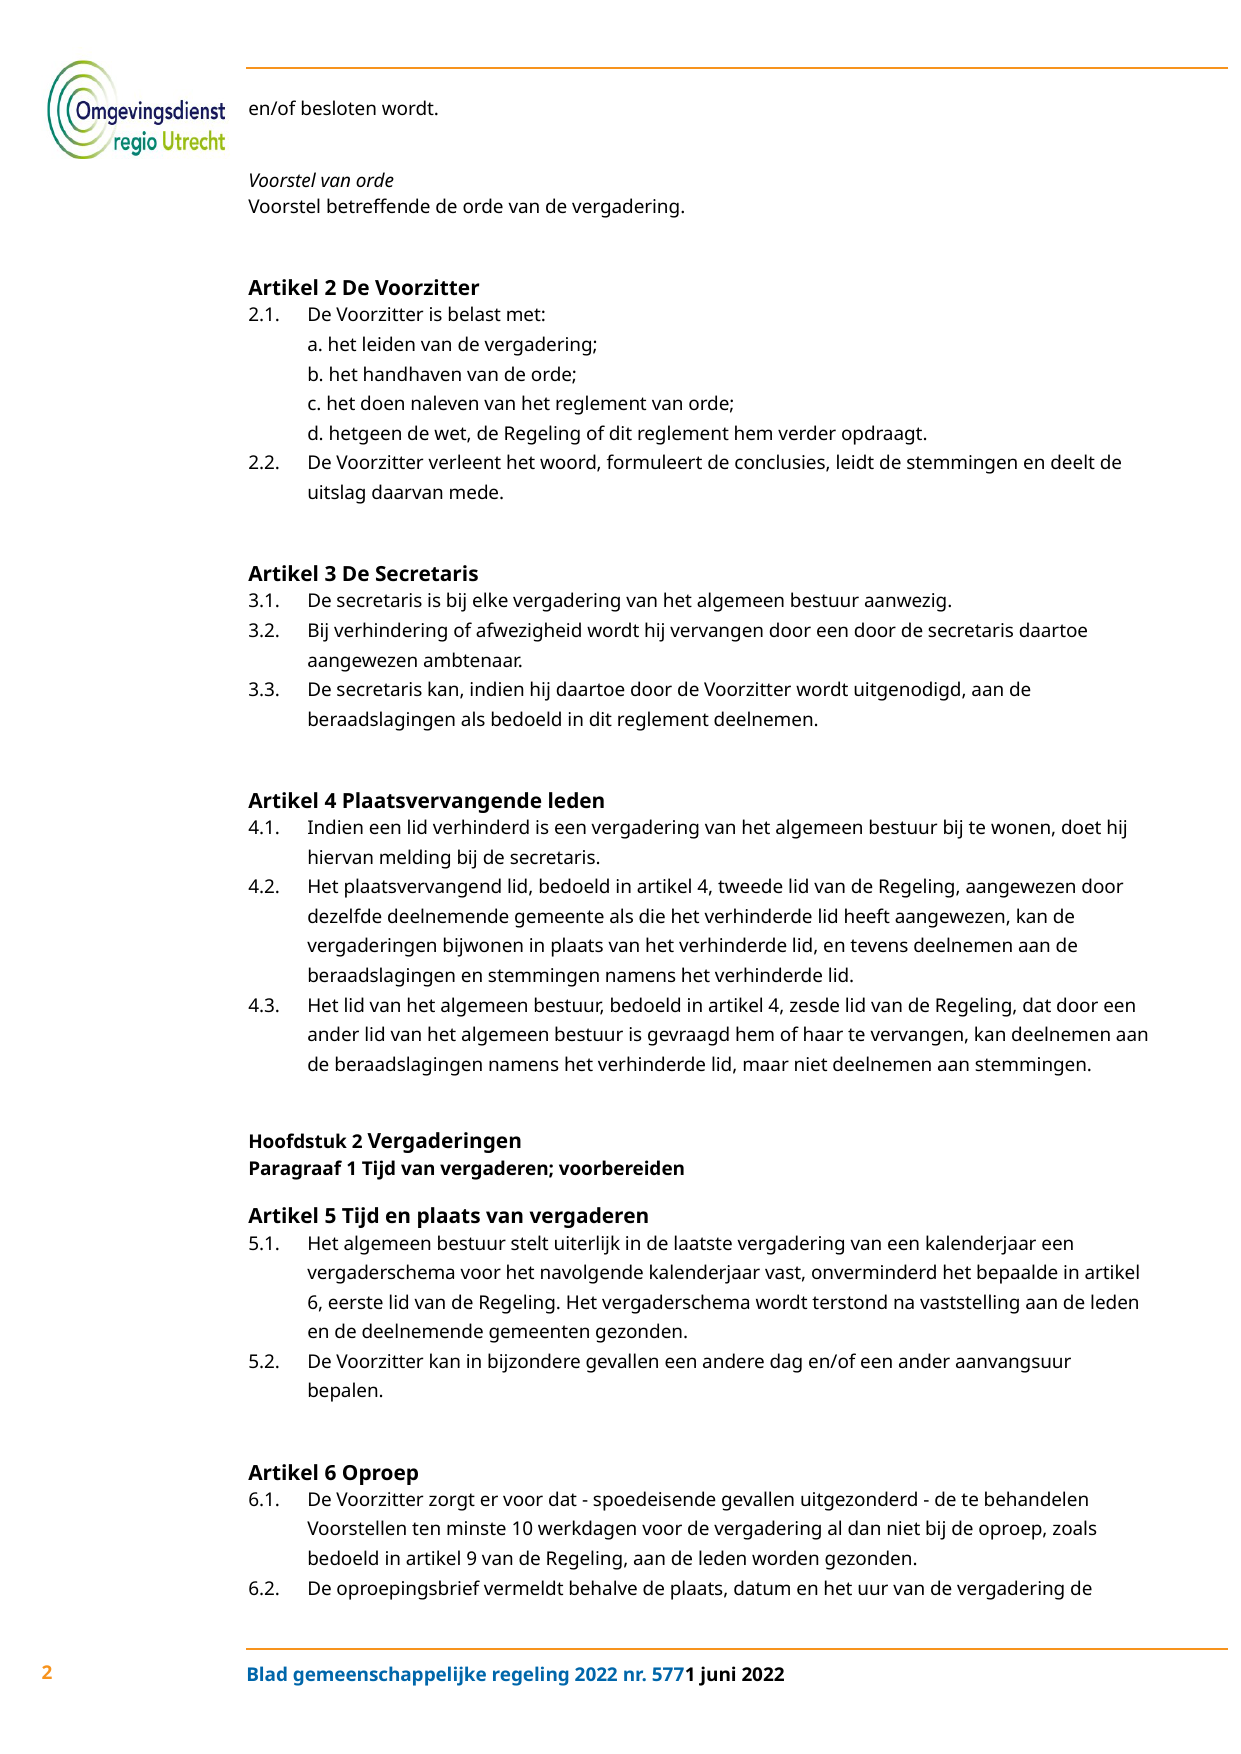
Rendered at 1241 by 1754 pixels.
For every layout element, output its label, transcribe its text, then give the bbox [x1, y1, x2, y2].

text Artikel 2 De Voorzitter [248, 273, 1152, 302]
list De Voorzitter kan in bijzondere gevallen een andere dag en/of een ander aanvangsuur bepalen. [248, 1348, 1152, 1403]
list Bij verhindering of afwezigheid wordt hij vervangen door een door de secretaris daartoe aangewezen ambtenaar. [248, 617, 1152, 672]
text en/of besloten wordt. [248, 95, 1152, 121]
list De Voorzitter zorgt er voor dat - spoedeisende gevallen uitgezonderd - de te behandelen Voorstellen ten minste 10 werkdagen voor de vergadering al dan niet bij de oproep, zoals bedoeld in artikel 9 van de Regeling, aan de leden worden gezonden. [248, 1486, 1152, 1571]
picture [41, 47, 231, 172]
text Artikel 4 Plaatsvervangende leden [248, 786, 1152, 814]
list De Voorzitter verleent het woord, formuleert de conclusies, leidt de stemmingen en deelt de uitslag daarvan mede. [248, 449, 1152, 505]
list d. hetgeen de wet, de Regeling of dit reglement hem verder opdraagt. [248, 420, 1152, 446]
list Indien een lid verhinderd is een vergadering van het algemeen bestuur bij te wonen, doet hij hiervan melding bij de secretaris. [248, 814, 1152, 870]
list Het lid van het algemeen bestuur, bedoeld in artikel 4, zesde lid van de Regeling, dat door een ander lid van het algemeen bestuur is gevraagd hem of haar te vervangen, kan deelnemen aan de beraadslagingen namens het verhinderde lid, maar niet deelnemen aan stemmingen. [248, 992, 1152, 1077]
list c. het doen naleven van het reglement van orde; [248, 390, 1152, 416]
list De Voorzitter is belast met: [248, 302, 1152, 327]
text Artikel 5 Tijd en plaats van vergaderen [248, 1201, 1152, 1230]
list b. het handhaven van de orde; [248, 361, 1152, 387]
list Het plaatsvervangend lid, bedoeld in artikel 4, tweede lid van de Regeling, aangewezen door dezelfde deelnemende gemeente als die het verhinderde lid heeft aangewezen, kan de vergaderingen bijwonen in plaats van het verhinderde lid, en tevens deelnemen aan de beraadslagingen en stemmingen namens het verhinderde lid. [248, 873, 1152, 988]
text Artikel 6 Oproep [248, 1458, 1152, 1486]
list De oproepingsbrief vermeldt behalve de plaats, datum en het uur van de vergadering de [248, 1575, 1152, 1601]
text Paragraaf 1 Tijd van vergaderen; voorbereiden [248, 1155, 1152, 1180]
list De secretaris kan, indien hij daartoe door de Voorzitter wordt uitgenodigd, aan de beraadslagingen als bedoeld in dit reglement deelnemen. [248, 676, 1152, 732]
list a. het leiden van de vergadering; [248, 331, 1152, 357]
text Hoofdstuk 2 Vergaderingen [248, 1126, 1152, 1155]
list De secretaris is bij elke vergadering van het algemeen bestuur aanwezig. [248, 588, 1152, 613]
text Voorstel van orde [248, 167, 1152, 193]
text Artikel 3 De Secretaris [248, 559, 1152, 588]
list Het algemeen bestuur stelt uiterlijk in de laatste vergadering van een kalenderjaar een vergaderschema voor het navolgende kalenderjaar vast, onverminderd het bepaalde in artikel 6, eerste lid van de Regeling. Het vergaderschema wordt terstond na vaststelling aan de leden en de deelnemende gemeenten gezonden. [248, 1230, 1152, 1344]
text Voorstel betreffende de orde van de vergadering. [248, 193, 1152, 219]
